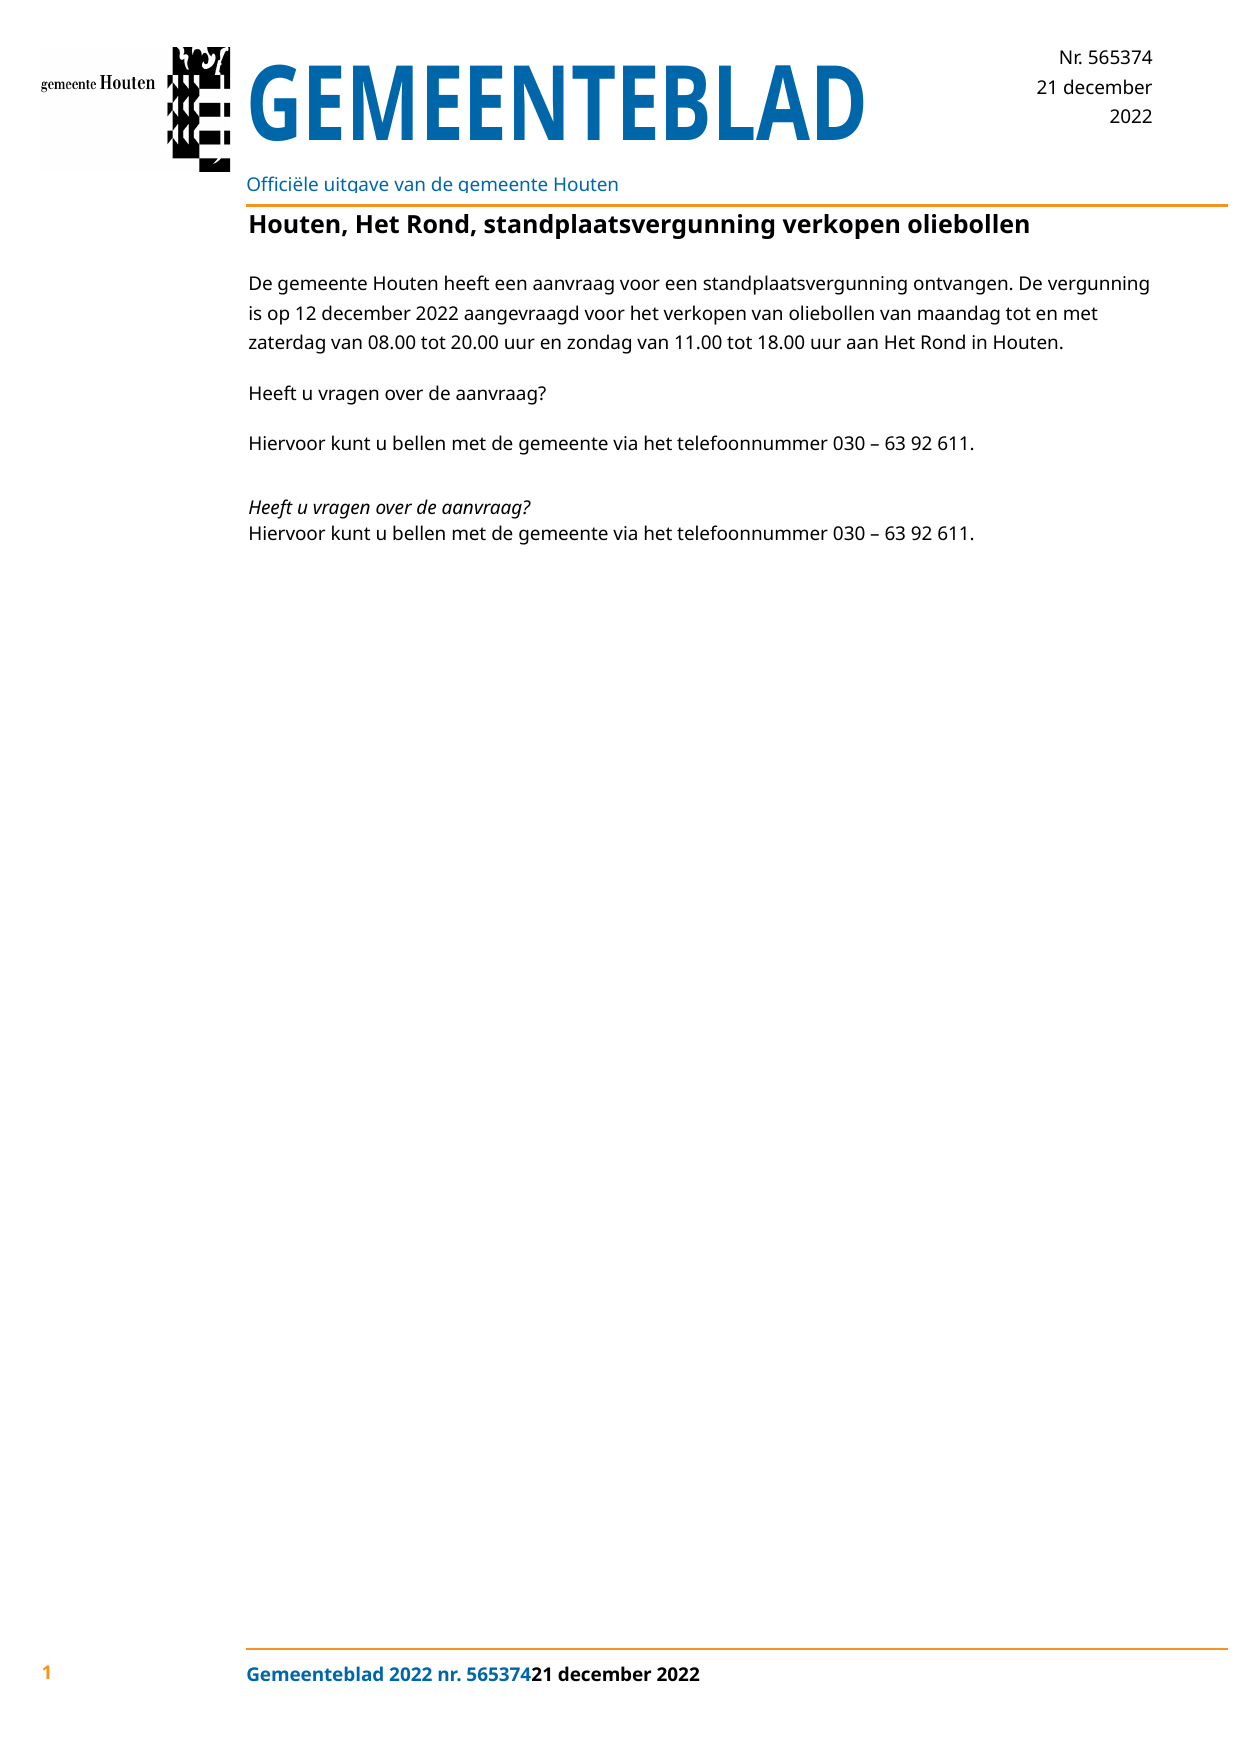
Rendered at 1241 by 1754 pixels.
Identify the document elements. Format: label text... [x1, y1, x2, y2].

text Hiervoor kunt u bellen met de gemeente via het telefoonnummer 030 – 63 92 611. [248, 520, 1152, 546]
text Hiervoor kunt u bellen met de gemeente via het telefoonnummer 030 – 63 92 611. [248, 430, 1152, 456]
text Houten, Het Rond, standplaatsvergunning verkopen oliebollen [248, 207, 1152, 241]
picture [41, 47, 231, 172]
text Heeft u vragen over de aanvraag? [248, 494, 1152, 520]
text Heeft u vragen over de aanvraag? [248, 380, 1152, 406]
text De gemeente Houten heeft een aanvraag voor een standplaatsvergunning ontvangen. De vergunning is op 12 december 2022 aangevraagd voor het verkopen van oliebollen van maandag tot en met zaterdag van 08.00 tot 20.00 uur en zondag van 11.00 tot 18.00 uur aan Het Rond in Houten. [248, 270, 1152, 355]
